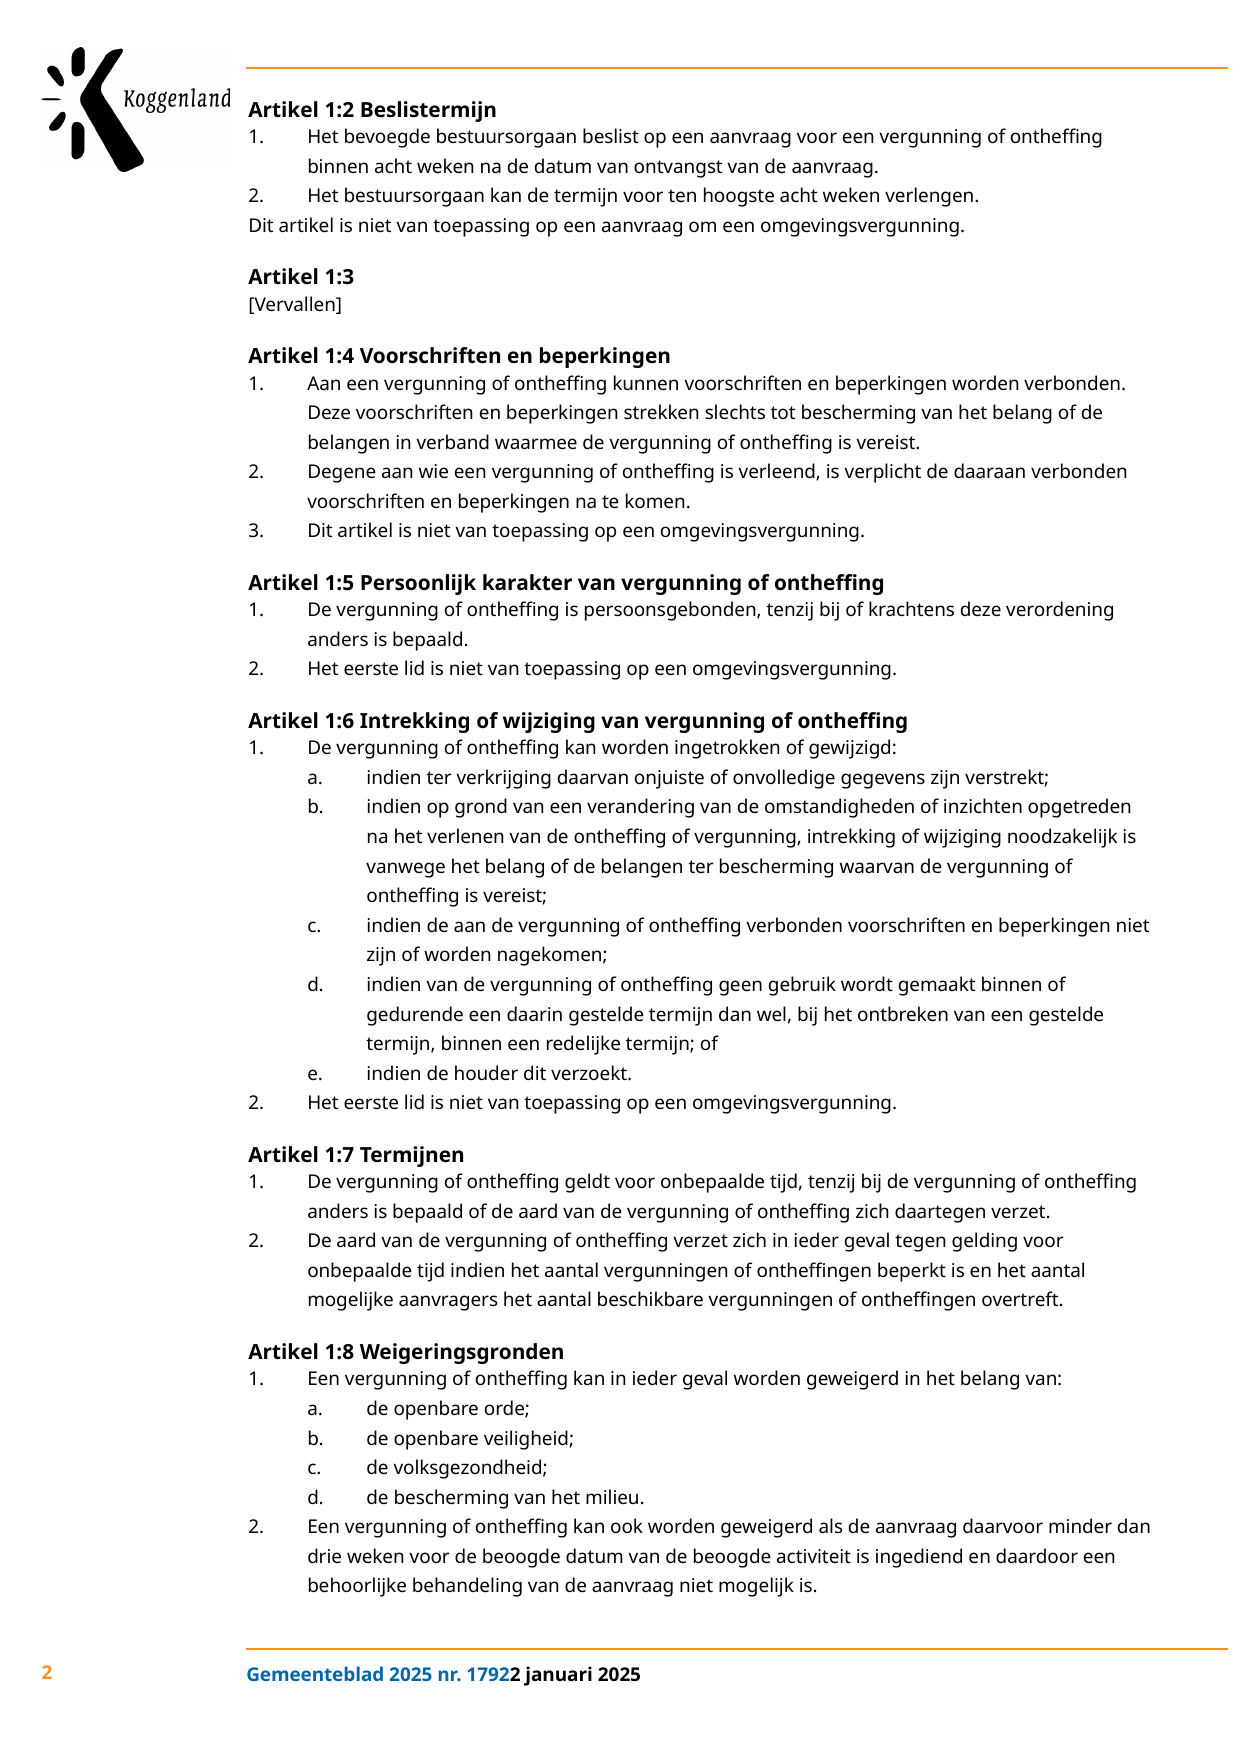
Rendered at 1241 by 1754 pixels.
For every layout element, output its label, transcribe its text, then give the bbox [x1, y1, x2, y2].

text Artikel 1:5 Persoonlijk karakter van vergunning of ontheffing [248, 568, 1152, 596]
list indien de houder dit verzoekt. [307, 1060, 1152, 1086]
list Het eerste lid is niet van toepassing op een omgevingsvergunning. [248, 1089, 1152, 1115]
text Artikel 1:6 Intrekking of wijziging van vergunning of ontheffing [248, 706, 1152, 734]
text Artikel 1:4 Voorschriften en beperkingen [248, 341, 1152, 370]
text Dit artikel is niet van toepassing op een aanvraag om een omgevingsvergunning. [248, 212, 1152, 238]
list de openbare veiligheid; [307, 1425, 1152, 1450]
picture [41, 47, 231, 172]
list indien de aan de vergunning of ontheffing verbonden voorschriften en beperkingen niet zijn of worden nagekomen; [307, 912, 1152, 967]
list De vergunning of ontheffing geldt voor onbepaalde tijd, tenzij bij de vergunning of ontheffing anders is bepaald of de aard van de vergunning of ontheffing zich daartegen verzet. [248, 1168, 1152, 1224]
list Het bestuursorgaan kan de termijn voor ten hoogste acht weken verlengen. [248, 182, 1152, 208]
text [Vervallen] [248, 291, 1152, 317]
list De vergunning of ontheffing kan worden ingetrokken of gewijzigd: [248, 734, 1152, 760]
list indien van de vergunning of ontheffing geen gebruik wordt gemaakt binnen of gedurende een daarin gestelde termijn dan wel, bij het ontbreken van een gestelde termijn, binnen een redelijke termijn; of [307, 971, 1152, 1056]
list de openbare orde; [307, 1395, 1152, 1421]
list de bescherming van het milieu. [307, 1484, 1152, 1509]
list De aard van de vergunning of ontheffing verzet zich in ieder geval tegen gelding voor onbepaalde tijd indien het aantal vergunningen of ontheffingen beperkt is en het aantal mogelijke aanvragers het aantal beschikbare vergunningen of ontheffingen overtreft. [248, 1227, 1152, 1312]
list indien ter verkrijging daarvan onjuiste of onvolledige gegevens zijn verstrekt; [307, 764, 1152, 790]
list De vergunning of ontheffing is persoonsgebonden, tenzij bij of krachtens deze verordening anders is bepaald. [248, 596, 1152, 652]
list indien op grond van een verandering van de omstandigheden of inzichten opgetreden na het verlenen van de ontheffing of vergunning, intrekking of wijziging noodzakelijk is vanwege het belang of de belangen ter bescherming waarvan de vergunning of ontheffing is vereist; [307, 794, 1152, 908]
list de volksgezondheid; [307, 1454, 1152, 1480]
list Dit artikel is niet van toepassing op een omgevingsvergunning. [248, 518, 1152, 543]
text Artikel 1:7 Termijnen [248, 1140, 1152, 1168]
list Het eerste lid is niet van toepassing op een omgevingsvergunning. [248, 656, 1152, 681]
list Het bevoegde bestuursorgaan beslist op een aanvraag voor een vergunning of ontheffing binnen acht weken na de datum van ontvangst van de aanvraag. [248, 123, 1152, 178]
list Degene aan wie een vergunning of ontheffing is verleend, is verplicht de daaraan verbonden voorschriften en beperkingen na te komen. [248, 458, 1152, 514]
text Artikel 1:2 Beslistermijn [248, 95, 1152, 123]
list Aan een vergunning of ontheffing kunnen voorschriften en beperkingen worden verbonden. Deze voorschriften en beperkingen strekken slechts tot bescherming van het belang of de belangen in verband waarmee de vergunning of ontheffing is vereist. [248, 370, 1152, 454]
text Artikel 1:8 Weigeringsgronden [248, 1337, 1152, 1366]
text Artikel 1:3 [248, 262, 1152, 291]
list Een vergunning of ontheffing kan ook worden geweigerd als de aanvraag daarvoor minder dan drie weken voor de beoogde datum van de beoogde activiteit is ingediend en daardoor een behoorlijke behandeling van de aanvraag niet mogelijk is. [248, 1513, 1152, 1598]
list Een vergunning of ontheffing kan in ieder geval worden geweigerd in het belang van: [248, 1366, 1152, 1391]
